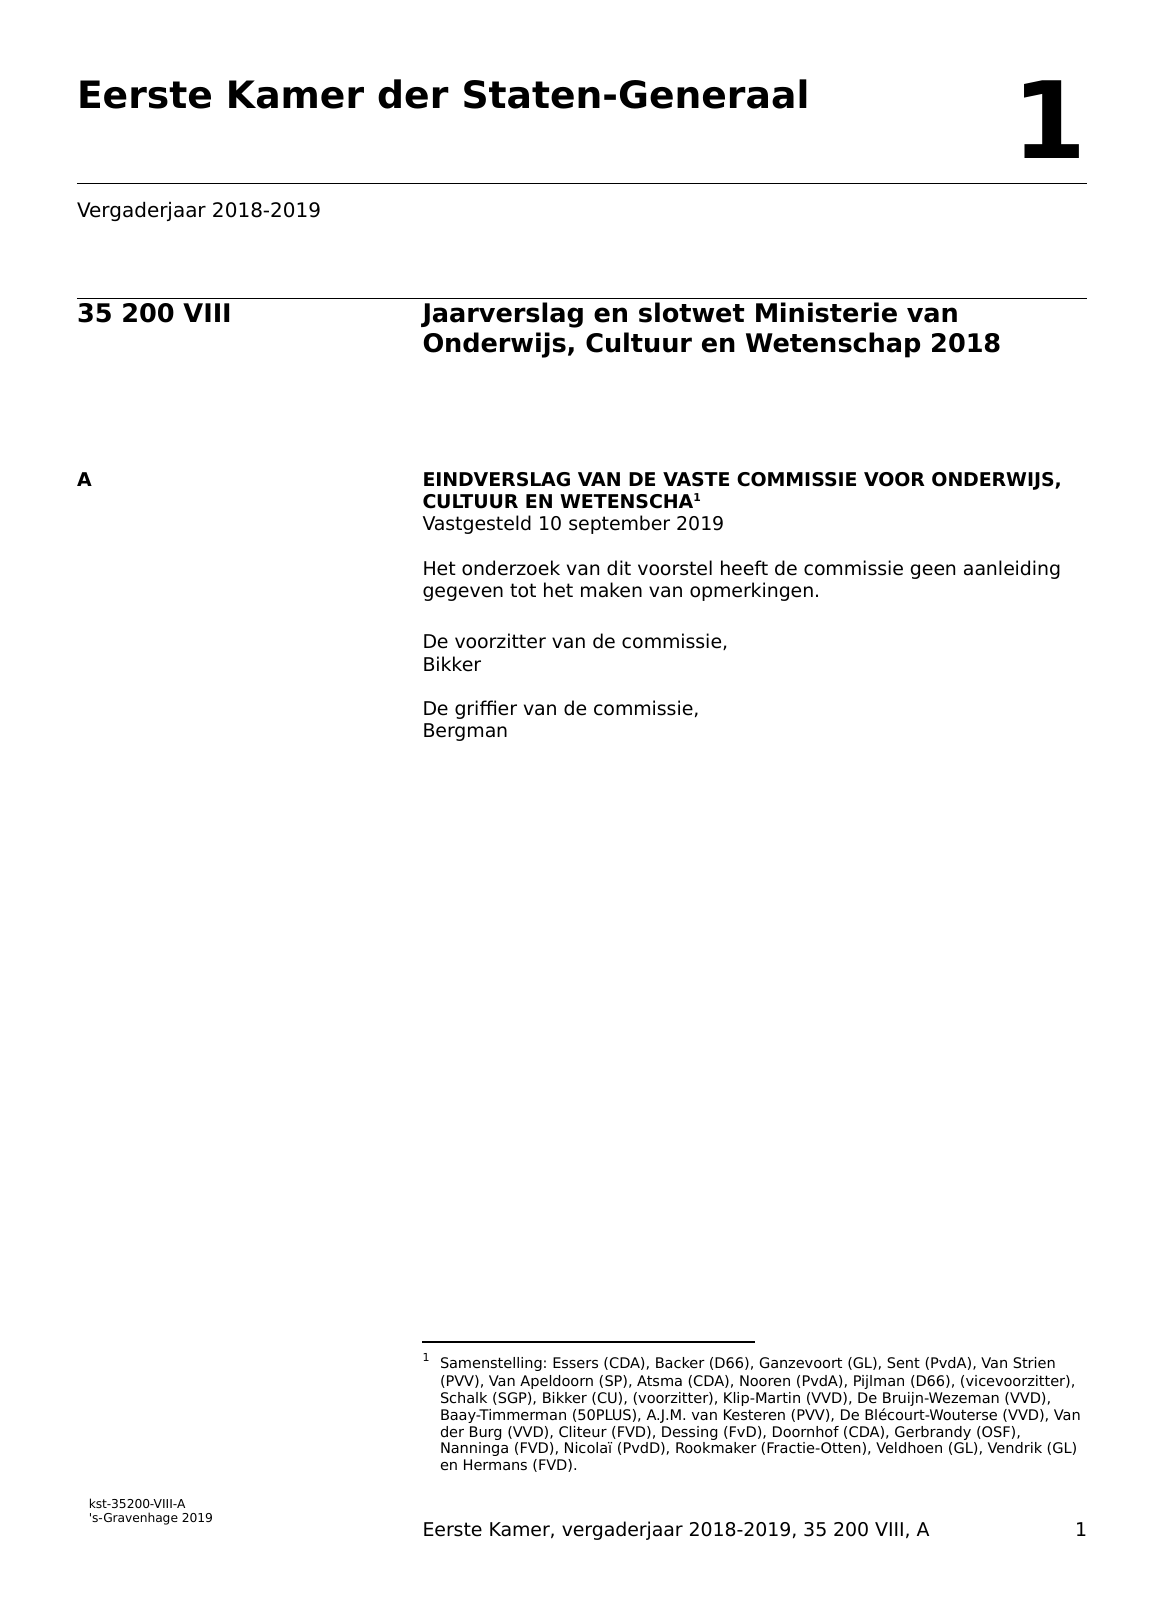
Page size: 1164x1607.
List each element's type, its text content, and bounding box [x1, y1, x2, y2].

text Vastgesteld 10 september 2019 [422, 513, 1087, 535]
text De griffier van de commissie, Bergman [422, 698, 1087, 742]
text kst-35200-VIII-A [88, 1497, 323, 1511]
text 's-Gravenhage 2019 [88, 1511, 323, 1525]
text De voorzitter van de commissie, Bikker [422, 631, 1087, 675]
text Samenstelling: Essers (CDA), Backer (D66), Ganzevoort (GL), Sent (PvdA), Van Strien (PVV), Van Apeldoorn (SP), Atsma (CDA), Nooren (PvdA), Pijlman (D66), (vicevoorzitter), Schalk (SGP), Bikker (CU), (voorzitter), Klip-Martin (VVD), De Bruijn-Wezeman (VVD), Baay-Timmerman (50PLUS), A.J.M. van Kesteren (PVV), De Blécourt-Wouterse (VVD), Van der Burg (VVD), Cliteur (FVD), Dessing (FvD), Doornhof (CDA), Gerbrandy (OSF), Nanninga (FVD), Nicolaï (PvdD), Rookmaker (Fractie-Otten), Veldhoen (GL), Vendrik (GL) en Hermans (FVD). [422, 1351, 1087, 1474]
text Het onderzoek van dit voorstel heeft de commissie geen aanleiding gegeven tot het maken van opmerkingen. [422, 557, 1087, 601]
table_header Eerste Kamer der Staten-Generaal [77, 59, 886, 183]
subtitle A EINDVERSLAG VAN DE VASTE COMMISSIE VOOR ONDERWIJS, CULTUUR EN WETENSCHA [77, 469, 1087, 513]
subtitle 35 200 VIII Jaarverslag en slotwet Ministerie van Onderwijs, Cultuur en Wetenschap 2018 [77, 299, 1087, 358]
table_cell Vergaderjaar 2018-2019 [77, 184, 1087, 298]
table_header 1 [886, 59, 1087, 183]
